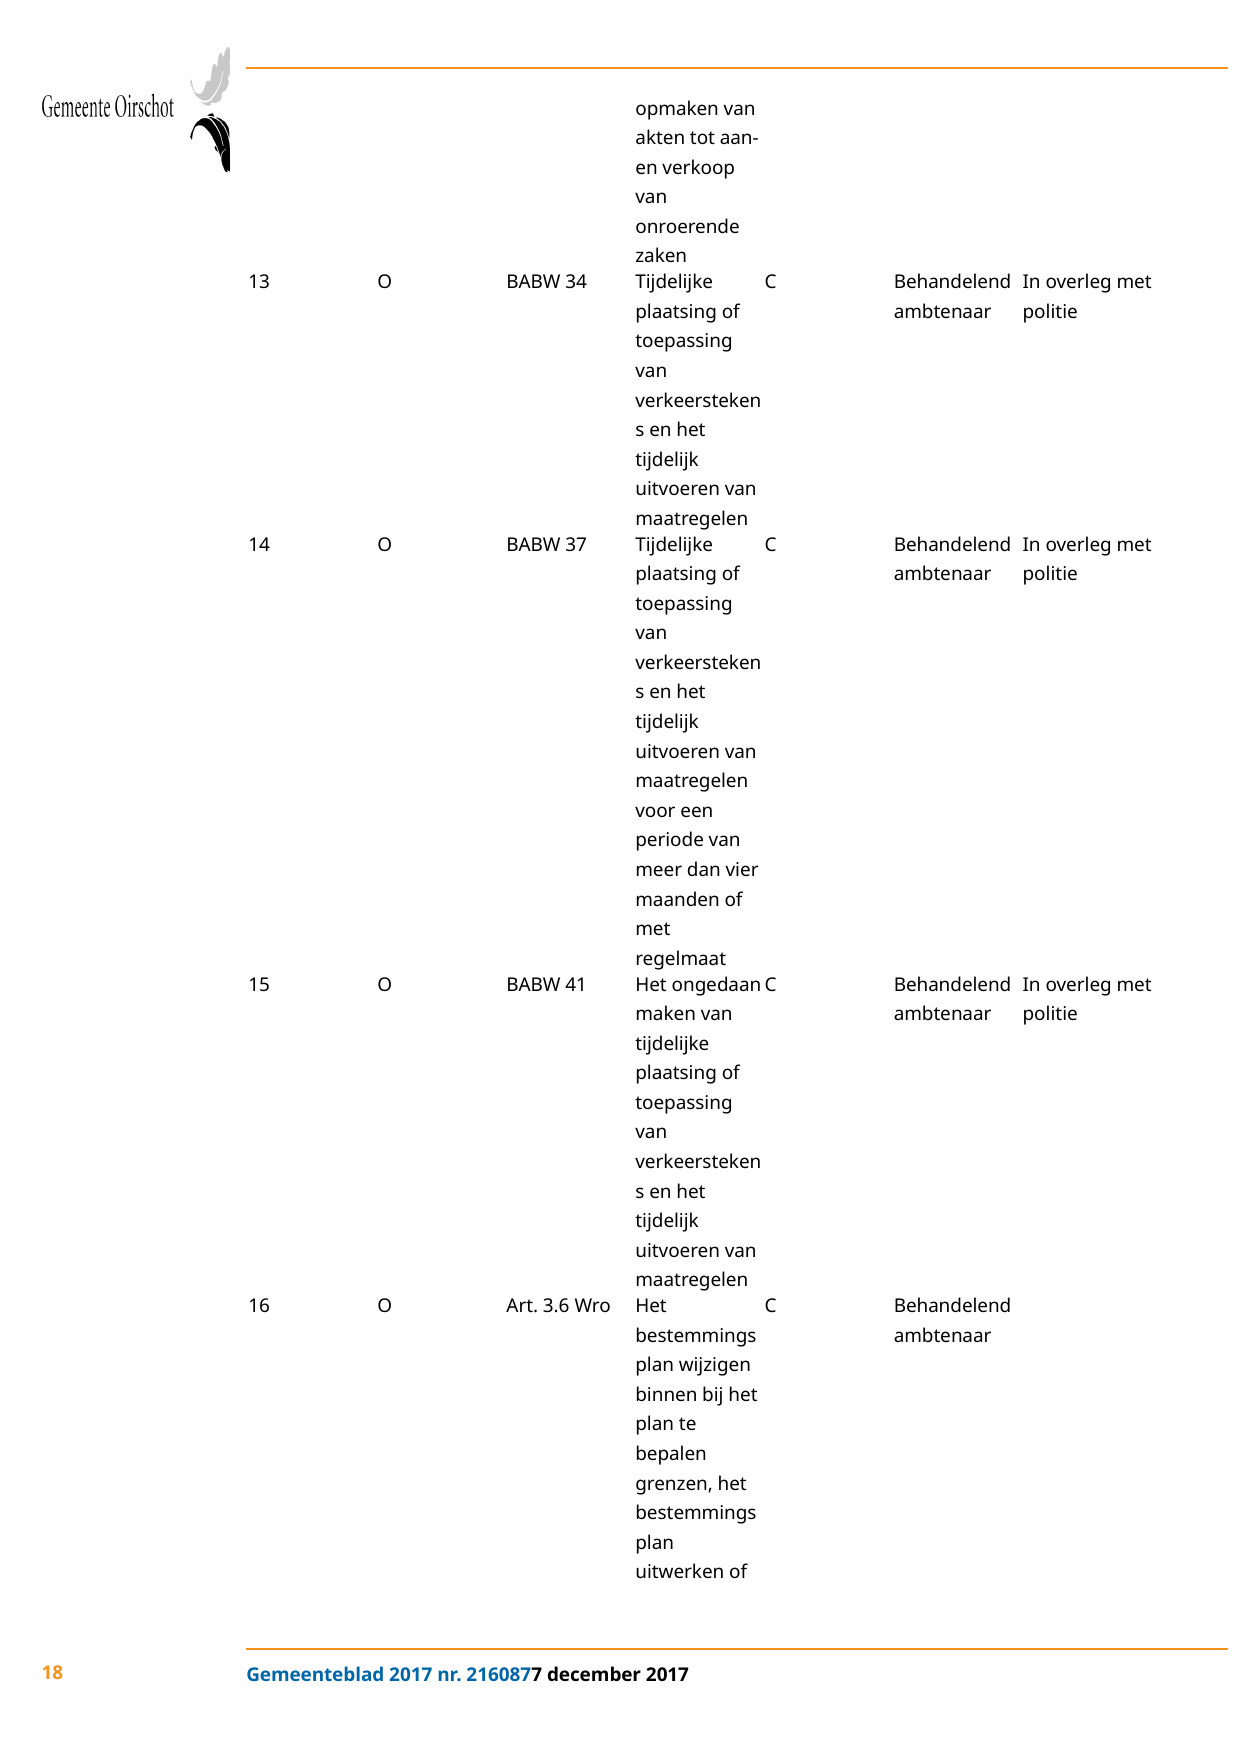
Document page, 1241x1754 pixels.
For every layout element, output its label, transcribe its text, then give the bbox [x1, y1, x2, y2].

table_cell O [377, 1292, 506, 1584]
table_cell [377, 95, 506, 268]
table_cell Behandelend ambtenaar [894, 269, 1022, 531]
table_cell 14 [248, 531, 377, 971]
table_cell Het ongedaan maken van tijdelijke plaatsing of toepassing van verkeerstekens en het tijdelijk uitvoeren van maatregelen [635, 971, 764, 1292]
table_cell [764, 95, 893, 268]
table_cell C [764, 269, 893, 531]
table_cell In overleg met politie [1023, 531, 1152, 971]
table_cell 16 [248, 1292, 377, 1584]
table_cell O [377, 269, 506, 531]
table_cell In overleg met politie [1023, 971, 1152, 1292]
table_cell Tijdelijke plaatsing of toepassing van verkeerstekens en het tijdelijk uitvoeren van maatregelen voor een periode van meer dan vier maanden of met regelmaat [635, 531, 764, 971]
table_cell opmaken van akten tot aan- en verkoop van onroerende zaken [635, 95, 764, 268]
table_cell Behandelend ambtenaar [894, 531, 1022, 971]
table_cell 15 [248, 971, 377, 1292]
table_cell C [764, 531, 893, 971]
table_cell BABW 41 [506, 971, 635, 1292]
table_cell C [764, 971, 893, 1292]
table_cell [1023, 95, 1152, 268]
table_cell O [377, 531, 506, 971]
table_cell Art. 3.6 Wro [506, 1292, 635, 1584]
table_cell [1023, 1292, 1152, 1584]
table_cell 13 [248, 269, 377, 531]
table_cell [248, 95, 377, 268]
table_cell Behandelend ambtenaar [894, 1292, 1022, 1584]
table_cell Het bestemmingsplan wijzigen binnen bij het plan te bepalen grenzen, het bestemmingsplan uitwerken of [635, 1292, 764, 1584]
table_cell [506, 95, 635, 268]
table_cell BABW 37 [506, 531, 635, 971]
table_cell Behandelend ambtenaar [894, 971, 1022, 1292]
table_cell In overleg met politie [1023, 269, 1152, 531]
table_cell [894, 95, 1022, 268]
table_cell C [764, 1292, 893, 1584]
table_cell BABW 34 [506, 269, 635, 531]
picture [41, 47, 231, 172]
table_cell Tijdelijke plaatsing of toepassing van verkeerstekens en het tijdelijk uitvoeren van maatregelen [635, 269, 764, 531]
table_cell O [377, 971, 506, 1292]
